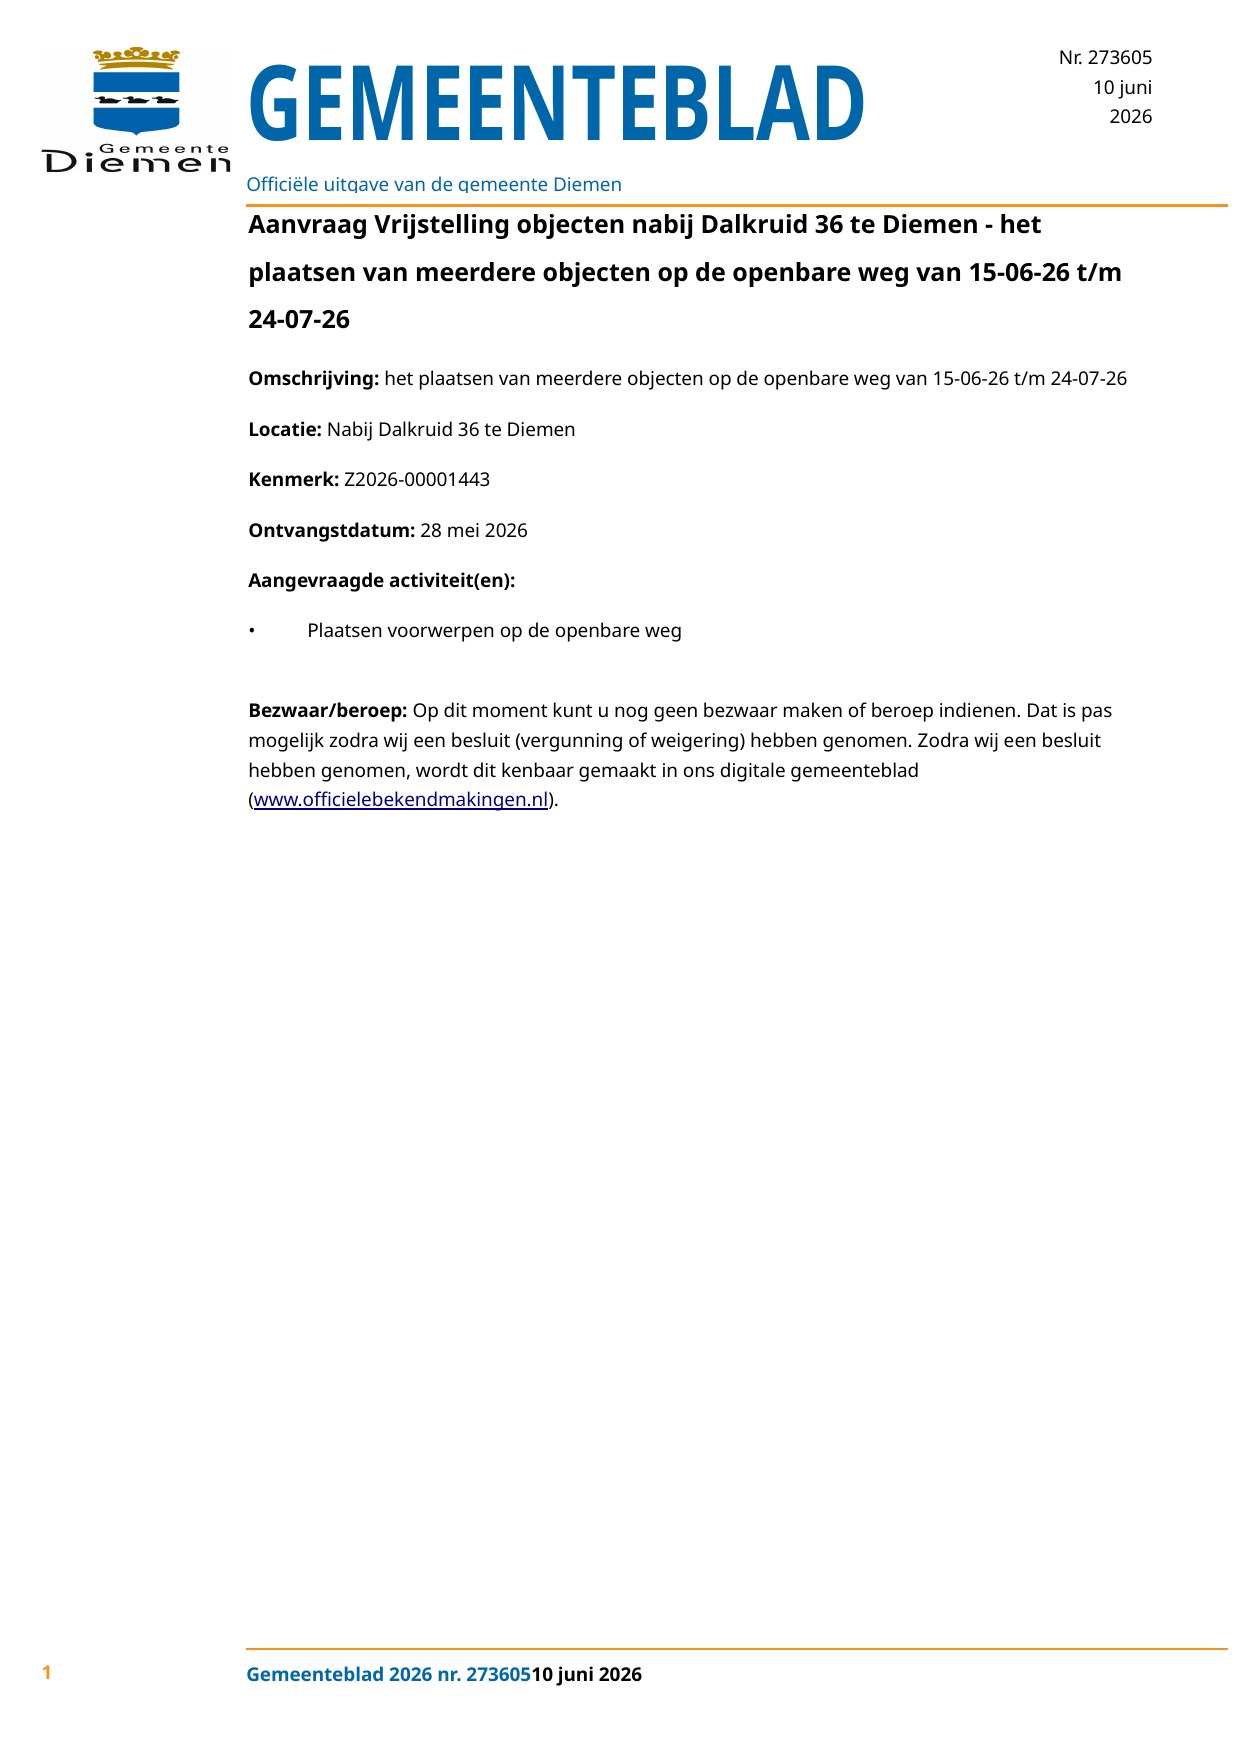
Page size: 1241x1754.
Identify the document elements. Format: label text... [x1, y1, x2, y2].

text Bezwaar/beroep: Op dit moment kunt u nog geen bezwaar maken of beroep indienen. Dat is pas mogelijk zodra wij een besluit (vergunning of weigering) hebben genomen. Zodra wij een besluit hebben genomen, wordt dit kenbaar gemaakt in ons digitale gemeenteblad (www.officielebekendmakingen.nl). [248, 698, 1152, 812]
text Locatie: Nabij Dalkruid 36 te Diemen [248, 416, 1152, 442]
text Ontvangstdatum: 28 mei 2026 [248, 517, 1152, 542]
text Omschrijving: het plaatsen van meerdere objecten op de openbare weg van 15-06-26 t/m 24-07-26 [248, 366, 1152, 391]
text Aangevraagde activiteit(en): [248, 567, 1152, 593]
list Plaatsen voorwerpen op de openbare weg [248, 618, 1152, 643]
text Kenmerk: Z2026-00001443 [248, 466, 1152, 492]
picture [41, 47, 231, 172]
text Aanvraag Vrijstelling objecten nabij Dalkruid 36 te Diemen - het plaatsen van meerdere objecten op de openbare weg van 15-06-26 t/m 24-07-26 [248, 207, 1152, 336]
